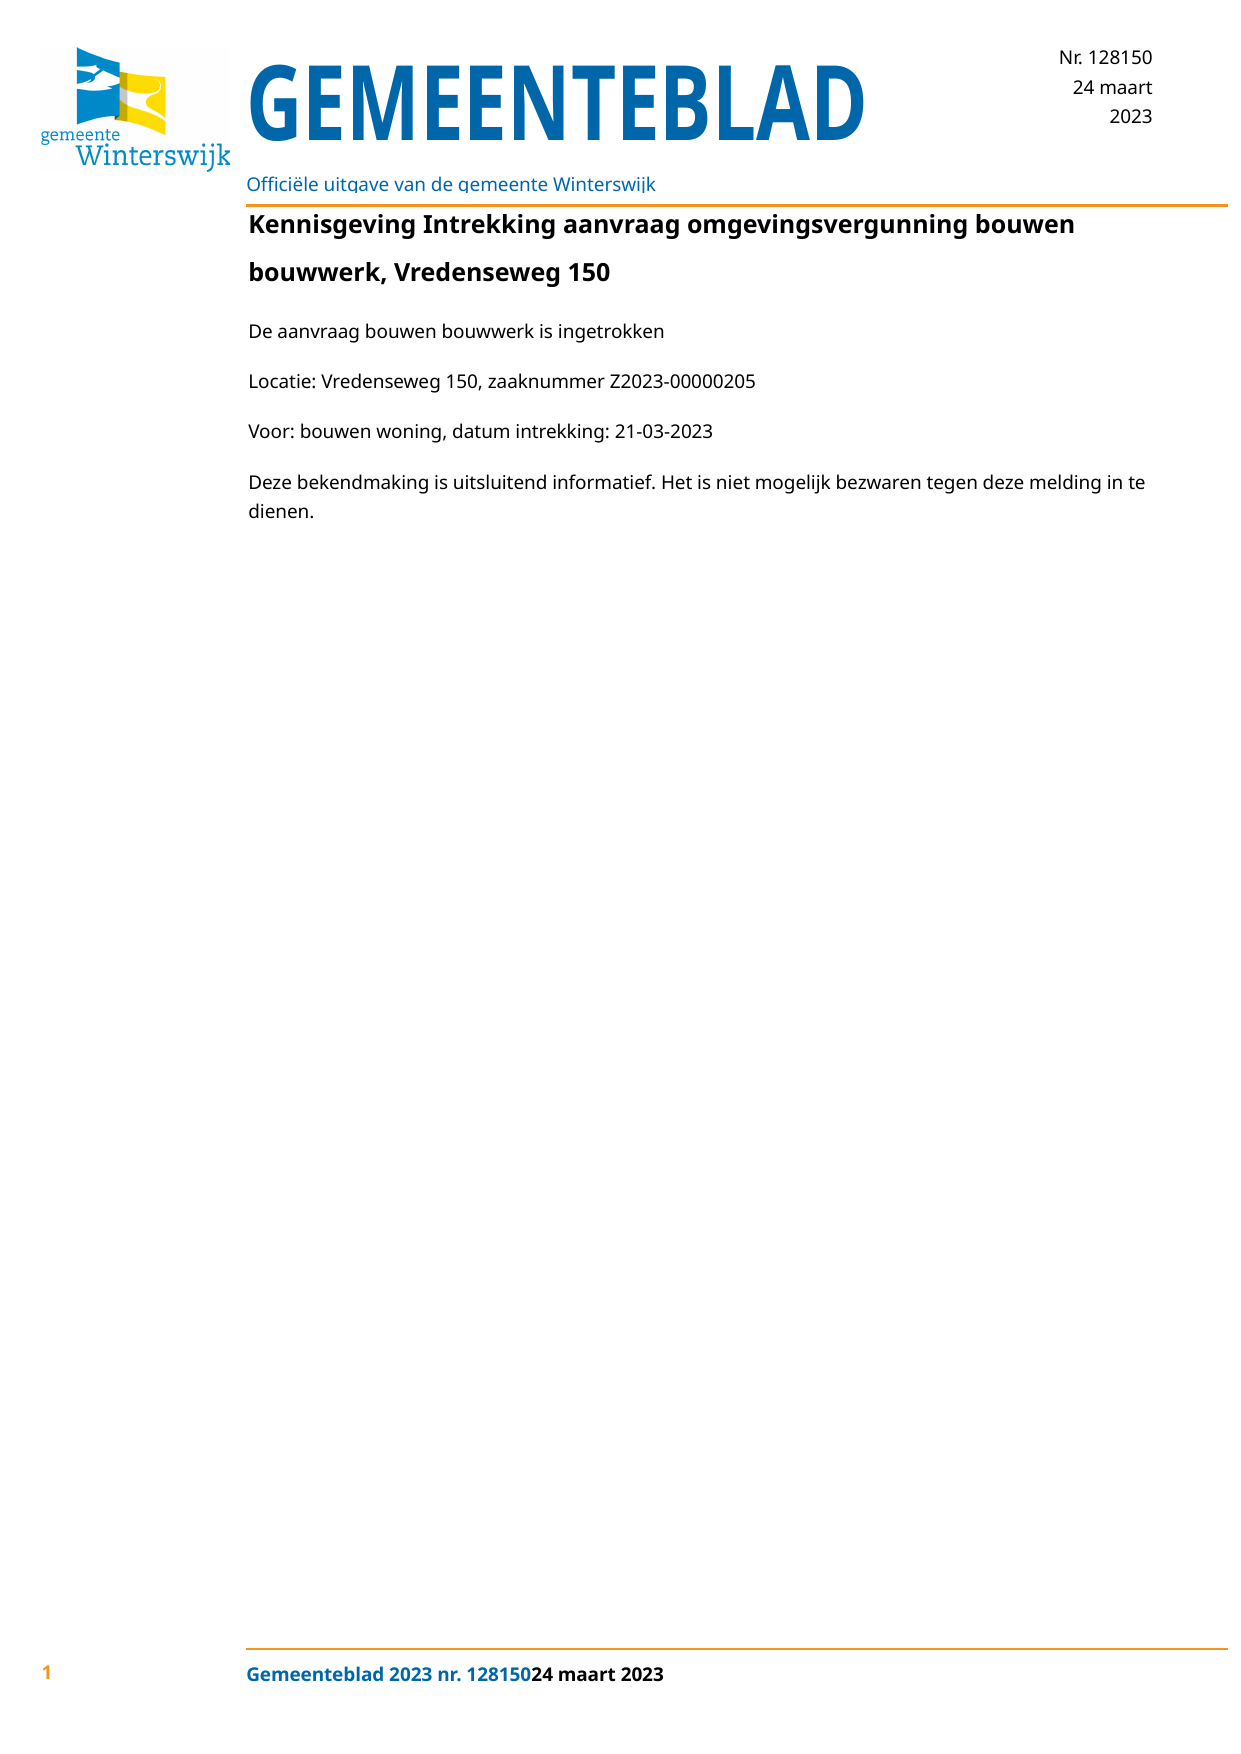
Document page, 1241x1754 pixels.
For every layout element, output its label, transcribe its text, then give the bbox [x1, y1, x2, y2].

text Kennisgeving Intrekking aanvraag omgevingsvergunning bouwen bouwwerk, Vredenseweg 150 [248, 207, 1152, 288]
text De aanvraag bouwen bouwwerk is ingetrokken [248, 318, 1152, 344]
text Locatie: Vredenseweg 150, zaaknummer Z2023-00000205 [248, 368, 1152, 394]
text Deze bekendmaking is uitsluitend informatief. Het is niet mogelijk bezwaren tegen deze melding in te dienen. [248, 469, 1152, 524]
picture [41, 47, 231, 172]
text Voor: bouwen woning, datum intrekking: 21-03-2023 [248, 419, 1152, 444]
picture [225, 153, 231, 162]
